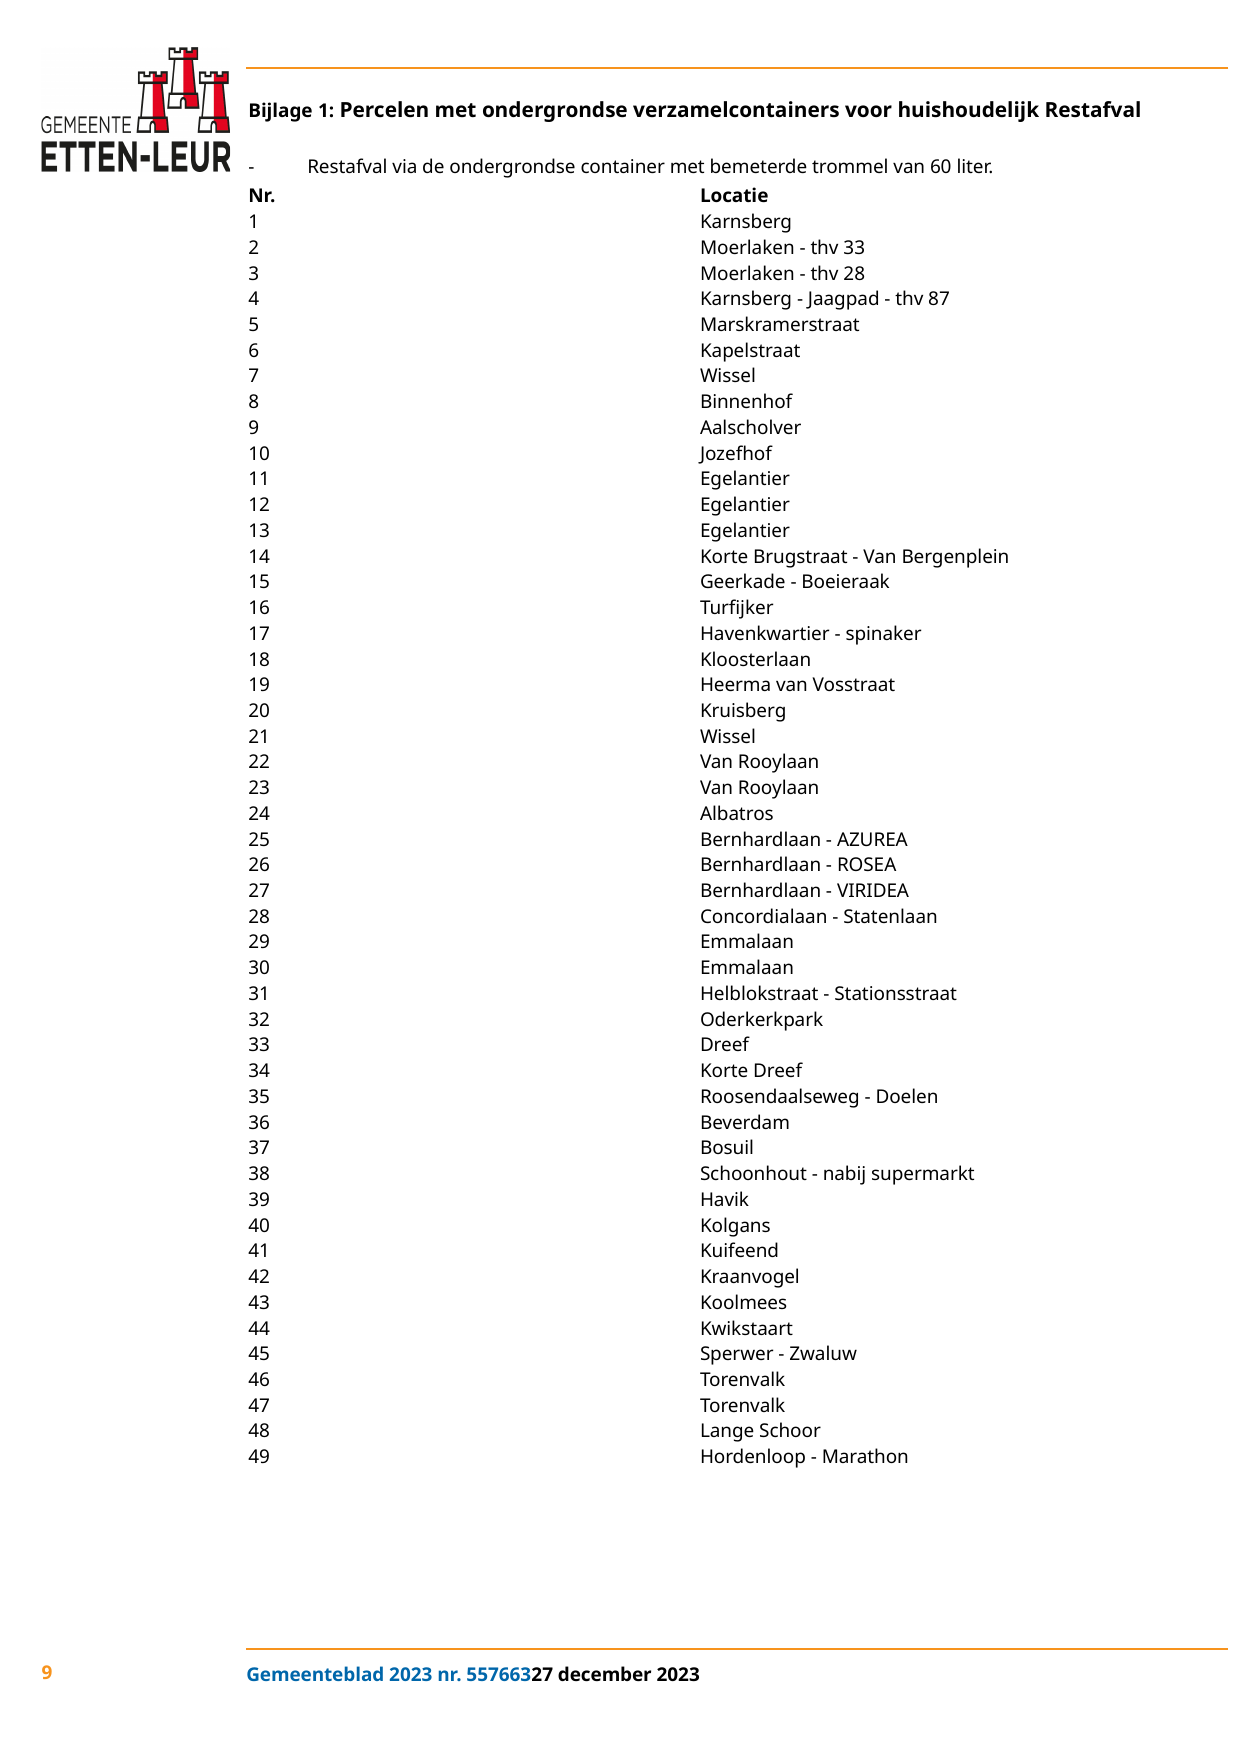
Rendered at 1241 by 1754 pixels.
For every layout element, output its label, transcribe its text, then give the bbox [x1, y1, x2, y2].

table_cell Emmalaan [700, 929, 1152, 954]
table_cell 33 [248, 1032, 700, 1057]
table_cell 21 [248, 723, 700, 749]
table_cell Binnenhof [700, 389, 1152, 414]
table_cell Hordenloop - Marathon [700, 1443, 1152, 1469]
table_cell Lange Schoor [700, 1418, 1152, 1443]
table_cell 30 [248, 955, 700, 980]
table_cell Albatros [700, 800, 1152, 826]
table_cell Moerlaken - thv 33 [700, 234, 1152, 260]
table_cell Geerkade - Boeieraak [700, 569, 1152, 594]
table_cell Concordialaan - Statenlaan [700, 903, 1152, 929]
table_cell 39 [248, 1186, 700, 1212]
table_header Locatie [700, 183, 1152, 208]
table_cell 4 [248, 286, 700, 311]
table_cell 13 [248, 517, 700, 543]
table_cell 15 [248, 569, 700, 594]
table_cell Bosuil [700, 1135, 1152, 1160]
table_cell 6 [248, 337, 700, 363]
table_cell Torenvalk [700, 1392, 1152, 1418]
table_cell 28 [248, 903, 700, 929]
table_cell 49 [248, 1443, 700, 1469]
table_cell Sperwer - Zwaluw [700, 1340, 1152, 1366]
table_cell 43 [248, 1289, 700, 1315]
table_cell 5 [248, 311, 700, 337]
table_cell Koolmees [700, 1289, 1152, 1315]
table_cell 42 [248, 1263, 700, 1289]
table_cell Egelantier [700, 517, 1152, 543]
table_cell Helblokstraat - Stationsstraat [700, 980, 1152, 1006]
table_cell 1 [248, 208, 700, 234]
table_cell Egelantier [700, 466, 1152, 491]
table_cell Oderkerkpark [700, 1006, 1152, 1032]
text Bijlage 1: Percelen met ondergrondse verzamelcontainers voor huishoudelijk Restafval [248, 95, 1152, 123]
table_cell Kloosterlaan [700, 646, 1152, 671]
table_cell 20 [248, 697, 700, 723]
table_cell Bernhardlaan - VIRIDEA [700, 877, 1152, 903]
table_cell 17 [248, 620, 700, 646]
table_cell 11 [248, 466, 700, 491]
table_cell Van Rooylaan [700, 774, 1152, 800]
table_cell Havik [700, 1186, 1152, 1212]
table_cell 45 [248, 1340, 700, 1366]
table_cell 37 [248, 1135, 700, 1160]
table_cell Korte Brugstraat - Van Bergenplein [700, 543, 1152, 568]
table_cell 44 [248, 1315, 700, 1340]
table_cell Roosendaalseweg - Doelen [700, 1083, 1152, 1109]
table_cell 2 [248, 234, 700, 260]
table_cell Bernhardlaan - AZUREA [700, 826, 1152, 852]
table_cell 8 [248, 389, 700, 414]
table_cell Moerlaken - thv 28 [700, 260, 1152, 286]
table_cell Marskramerstraat [700, 311, 1152, 337]
table_cell Kwikstaart [700, 1315, 1152, 1340]
table_cell 41 [248, 1238, 700, 1263]
table_cell Torenvalk [700, 1366, 1152, 1392]
table_cell 9 [248, 414, 700, 440]
table_cell 26 [248, 852, 700, 877]
table_cell 46 [248, 1366, 700, 1392]
table_cell 24 [248, 800, 700, 826]
table_cell 27 [248, 877, 700, 903]
table_cell Kuifeend [700, 1238, 1152, 1263]
table_cell 12 [248, 491, 700, 517]
table_cell 7 [248, 363, 700, 388]
table_cell 47 [248, 1392, 700, 1418]
picture [41, 47, 231, 172]
table_cell Schoonhout - nabij supermarkt [700, 1160, 1152, 1186]
table_cell Heerma van Vosstraat [700, 671, 1152, 697]
table_cell 32 [248, 1006, 700, 1032]
table_cell Jozefhof [700, 440, 1152, 466]
table_cell Kraanvogel [700, 1263, 1152, 1289]
table_cell Turfijker [700, 594, 1152, 620]
table_cell 31 [248, 980, 700, 1006]
table_cell Van Rooylaan [700, 749, 1152, 774]
table_cell 18 [248, 646, 700, 671]
table_cell Bernhardlaan - ROSEA [700, 852, 1152, 877]
table_cell 36 [248, 1109, 700, 1134]
table_cell Egelantier [700, 491, 1152, 517]
table_cell 10 [248, 440, 700, 466]
table_cell 40 [248, 1212, 700, 1237]
table_cell 38 [248, 1160, 700, 1186]
table_cell 19 [248, 671, 700, 697]
table_cell Havenkwartier - spinaker [700, 620, 1152, 646]
table_cell Karnsberg - Jaagpad - thv 87 [700, 286, 1152, 311]
table_cell Kapelstraat [700, 337, 1152, 363]
table_cell 14 [248, 543, 700, 568]
table_cell 34 [248, 1058, 700, 1083]
table_cell 23 [248, 774, 700, 800]
table_cell Korte Dreef [700, 1058, 1152, 1083]
table_cell Karnsberg [700, 208, 1152, 234]
table_cell 3 [248, 260, 700, 286]
table_cell 35 [248, 1083, 700, 1109]
table_cell Kolgans [700, 1212, 1152, 1237]
table_cell Kruisberg [700, 697, 1152, 723]
table_cell 16 [248, 594, 700, 620]
table_cell 48 [248, 1418, 700, 1443]
table_header Nr. [248, 183, 700, 208]
table_cell 29 [248, 929, 700, 954]
table_cell 22 [248, 749, 700, 774]
table_cell 25 [248, 826, 700, 852]
table_cell Dreef [700, 1032, 1152, 1057]
table_cell Emmalaan [700, 955, 1152, 980]
table_cell Wissel [700, 723, 1152, 749]
table_cell Beverdam [700, 1109, 1152, 1134]
table_cell Wissel [700, 363, 1152, 388]
table_cell Aalscholver [700, 414, 1152, 440]
list Restafval via de ondergrondse container met bemeterde trommel van 60 liter. [248, 153, 1152, 179]
